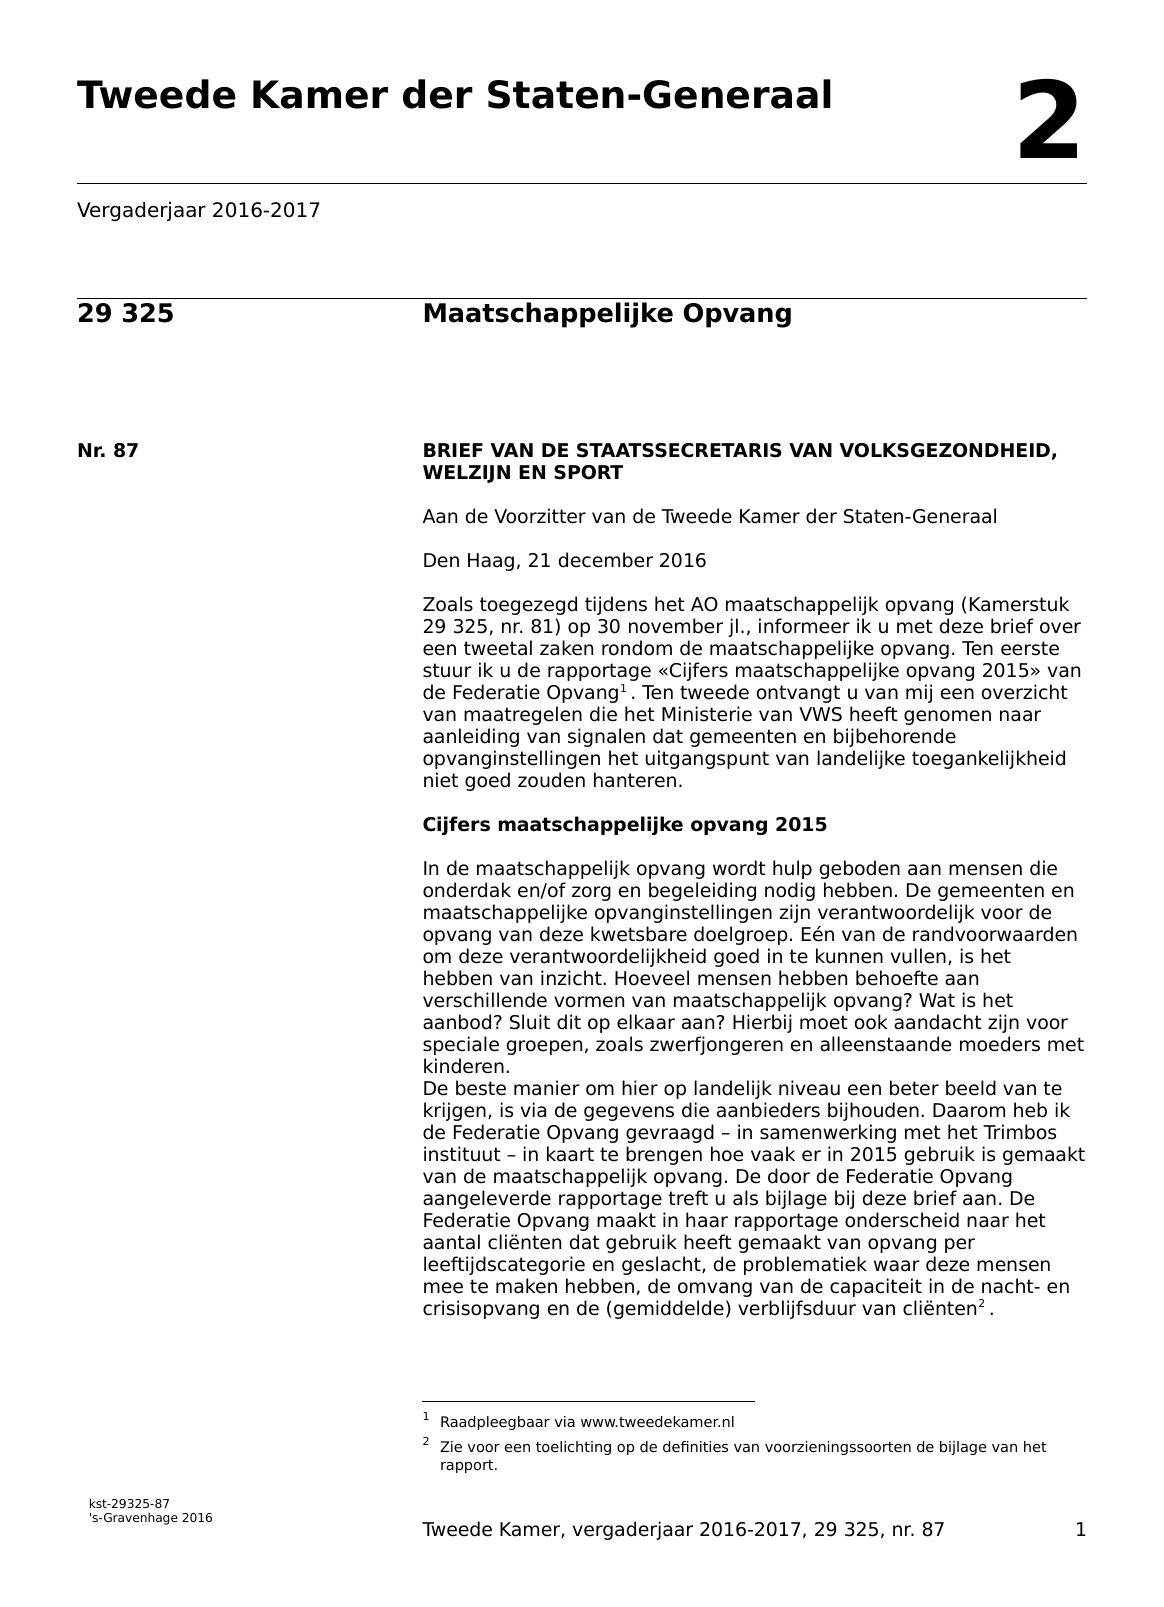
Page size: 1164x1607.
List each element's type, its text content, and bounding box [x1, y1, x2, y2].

text In de maatschappelijk opvang wordt hulp geboden aan mensen die onderdak en/of zorg en begeleiding nodig hebben. De gemeenten en maatschappelijke opvanginstellingen zijn verantwoordelijk voor de opvang van deze kwetsbare doelgroep. Eén van de randvoorwaarden om deze verantwoordelijkheid goed in te kunnen vullen, is het hebben van inzicht. Hoeveel mensen hebben behoefte aan verschillende vormen van maatschappelijk opvang? Wat is het aanbod? Sluit dit op elkaar aan? Hierbij moet ook aandacht zijn voor speciale groepen, zoals zwerfjongeren en alleenstaande moeders met kinderen. [422, 858, 1087, 1078]
text 's-Gravenhage 2016 [88, 1511, 323, 1525]
table_header 2 [886, 59, 1087, 183]
table_cell Vergaderjaar 2016-2017 [77, 184, 1087, 298]
text Aan de Voorzitter van de Tweede Kamer der Staten-Generaal [422, 506, 1087, 528]
text Raadpleegbaar via www.tweedekamer.nl [422, 1410, 1087, 1432]
text Den Haag, 21 december 2016 [422, 550, 1087, 572]
text Zie voor een toelichting op de definities van voorzieningssoorten de bijlage van het rapport. [422, 1435, 1087, 1474]
text kst-29325-87 [88, 1497, 323, 1511]
text De beste manier om hier op landelijk niveau een beter beeld van te krijgen, is via de gegevens die aanbieders bijhouden. Daarom heb ik de Federatie Opvang gevraagd – in samenwerking met het Trimbos instituut – in kaart te brengen hoe vaak er in 2015 gebruik is gemaakt van de maatschappelijk opvang. De door de Federatie Opvang aangeleverde rapportage treft u als bijlage bij deze brief aan. De Federatie Opvang maakt in haar rapportage onderscheid naar het aantal cliënten dat gebruik heeft gemaakt van opvang per leeftijdscategorie en geslacht, de problematiek waar deze mensen mee te maken hebben, de omvang van de capaciteit in de nacht- en crisisopvang en de (gemiddelde) verblijfsduur van cliënten. [422, 1078, 1087, 1320]
subtitle Cijfers maatschappelijke opvang 2015 [422, 814, 1087, 836]
subtitle 29 325 Maatschappelijke Opvang [77, 299, 1087, 329]
text Zoals toegezegd tijdens het AO maatschappelijk opvang (Kamerstuk 29 325, nr. 81) op 30 november jl., informeer ik u met deze brief over een tweetal zaken rondom de maatschappelijke opvang. Ten eerste stuur ik u de rapportage «Cijfers maatschappelijke opvang 2015» van de Federatie Opvang. Ten tweede ontvangt u van mij een overzicht van maatregelen die het Ministerie van VWS heeft genomen naar aanleiding van signalen dat gemeenten en bijbehorende opvanginstellingen het uitgangspunt van landelijke toegankelijkheid niet goed zouden hanteren. [422, 594, 1087, 792]
subtitle Nr. 87 BRIEF VAN DE STAATSSECRETARIS VAN VOLKSGEZONDHEID, WELZIJN EN SPORT [77, 440, 1087, 484]
table_header Tweede Kamer der Staten-Generaal [77, 59, 886, 183]
